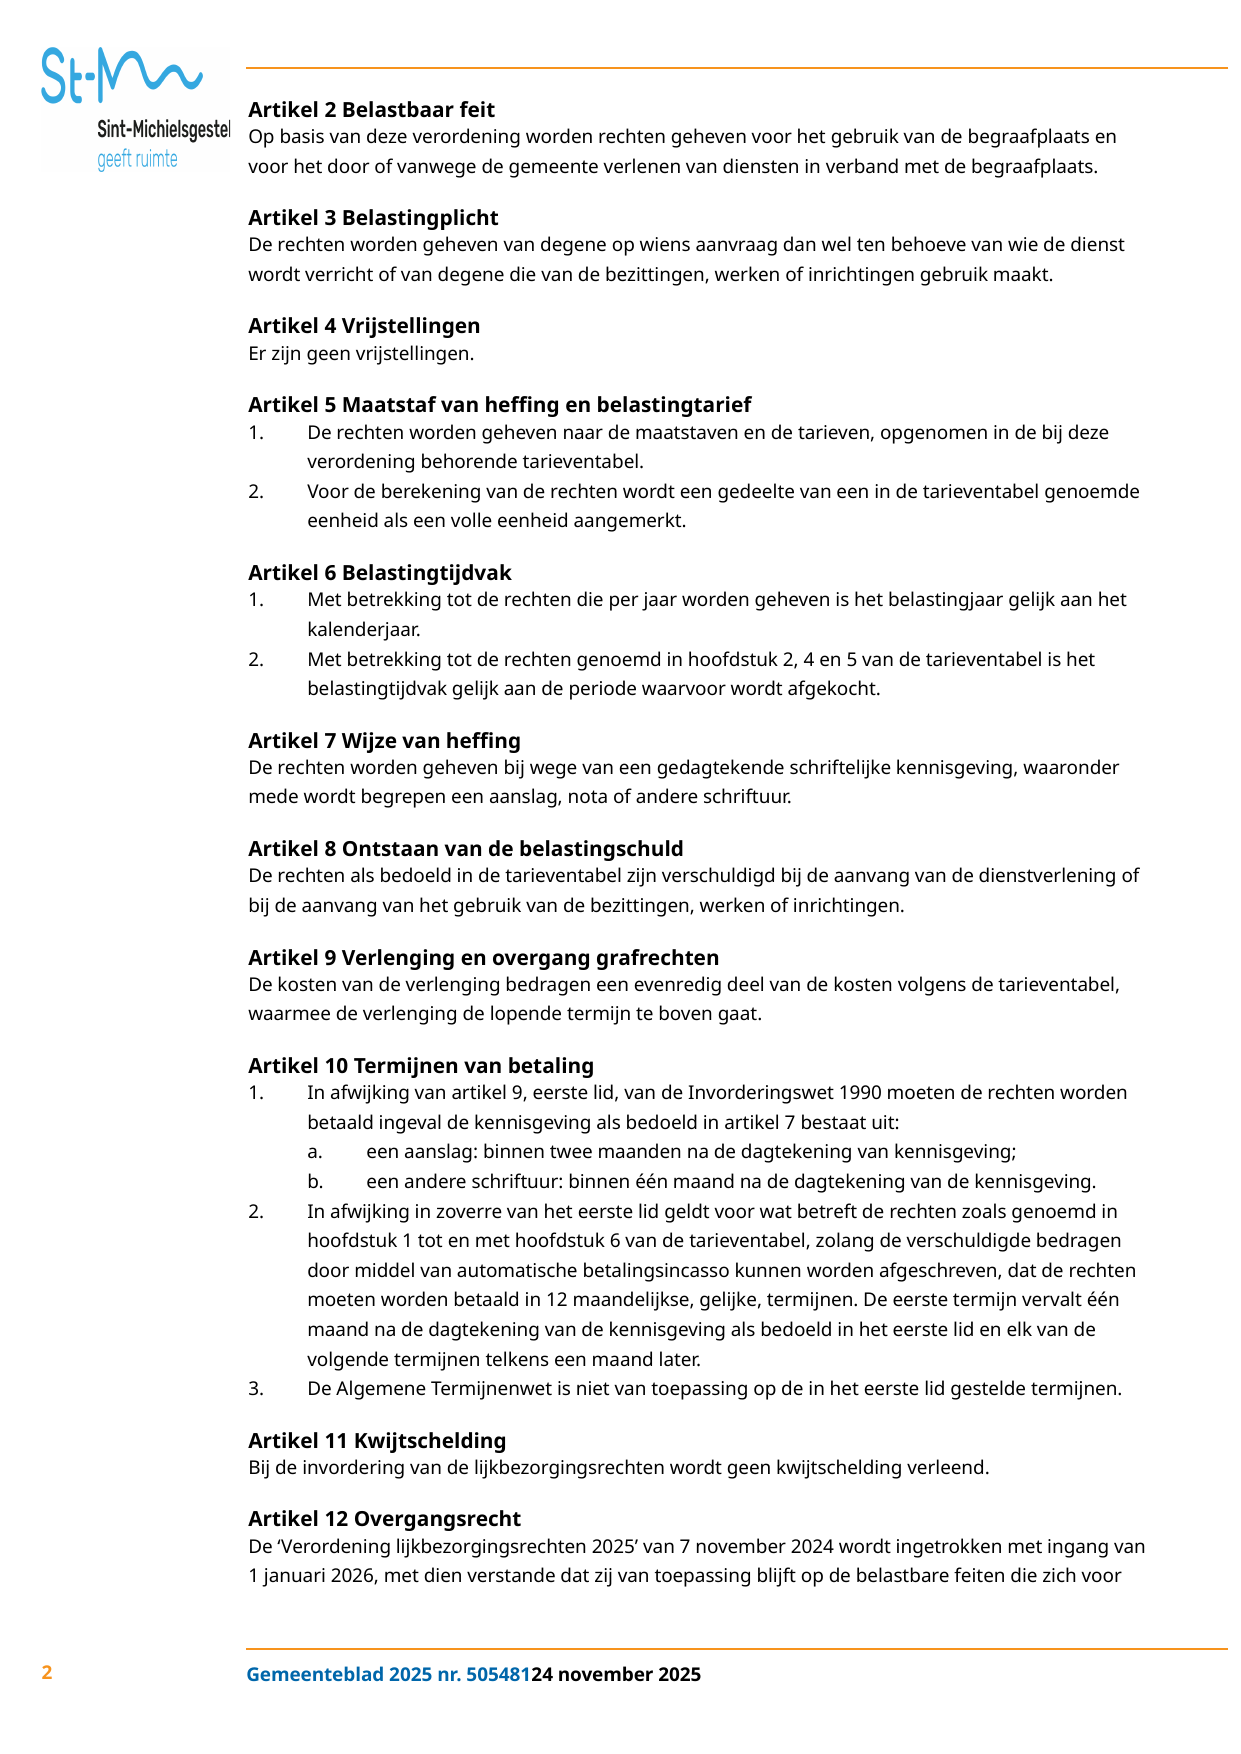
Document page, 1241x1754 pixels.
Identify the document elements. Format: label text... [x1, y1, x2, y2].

text De rechten worden geheven bij wege van een gedagtekende schriftelijke kennisgeving, waaronder mede wordt begrepen een aanslag, nota of andere schriftuur. [248, 754, 1152, 809]
text Artikel 8 Ontstaan van de belastingschuld [248, 834, 1152, 863]
list In afwijking in zoverre van het eerste lid geldt voor wat betreft de rechten zoals genoemd in hoofdstuk 1 tot en met hoofdstuk 6 van de tarieventabel, zolang de verschuldigde bedragen door middel van automatische betalingsincasso kunnen worden afgeschreven, dat de rechten moeten worden betaald in 12 maandelijkse, gelijke, termijnen. De eerste termijn vervalt één maand na de dagtekening van de kennisgeving als bedoeld in het eerste lid en elk van de volgende termijnen telkens een maand later. [248, 1198, 1152, 1371]
list een aanslag: binnen twee maanden na de dagtekening van kennisgeving; [307, 1139, 1152, 1164]
text De ‘Verordening lijkbezorgingsrechten 2025’ van 7 november 2024 wordt ingetrokken met ingang van 1 januari 2026, met dien verstande dat zij van toepassing blijft op de belastbare feiten die zich voor [248, 1533, 1152, 1588]
picture [41, 47, 231, 172]
text Er zijn geen vrijstellingen. [248, 340, 1152, 366]
text Artikel 11 Kwijtschelding [248, 1426, 1152, 1454]
text Artikel 4 Vrijstellingen [248, 312, 1152, 340]
text Artikel 12 Overgangsrecht [248, 1504, 1152, 1533]
text Artikel 10 Termijnen van betaling [248, 1051, 1152, 1079]
text Bij de invordering van de lijkbezorgingsrechten wordt geen kwijtschelding verleend. [248, 1454, 1152, 1480]
list Met betrekking tot de rechten genoemd in hoofdstuk 2, 4 en 5 van de tarieventabel is het belastingtijdvak gelijk aan de periode waarvoor wordt afgekocht. [248, 646, 1152, 701]
list Voor de berekening van de rechten wordt een gedeelte van een in de tarieventabel genoemde eenheid als een volle eenheid aangemerkt. [248, 478, 1152, 533]
text Artikel 5 Maatstaf van heffing en belastingtarief [248, 391, 1152, 419]
text Artikel 3 Belastingplicht [248, 203, 1152, 232]
text Artikel 6 Belastingtijdvak [248, 558, 1152, 587]
text De rechten worden geheven van degene op wiens aanvraag dan wel ten behoeve van wie de dienst wordt verricht of van degene die van de bezittingen, werken of inrichtingen gebruik maakt. [248, 232, 1152, 287]
text De kosten van de verlenging bedragen een evenredig deel van de kosten volgens de tarieventabel, waarmee de verlenging de lopende termijn te boven gaat. [248, 971, 1152, 1026]
text De rechten als bedoeld in de tarieventabel zijn verschuldigd bij de aanvang van de dienstverlening of bij de aanvang van het gebruik van de bezittingen, werken of inrichtingen. [248, 863, 1152, 918]
list In afwijking van artikel 9, eerste lid, van de Invorderingswet 1990 moeten de rechten worden betaald ingeval de kennisgeving als bedoeld in artikel 7 bestaat uit: [248, 1079, 1152, 1135]
text Artikel 9 Verlenging en overgang grafrechten [248, 943, 1152, 971]
list De rechten worden geheven naar de maatstaven en de tarieven, opgenomen in de bij deze verordening behorende tarieventabel. [248, 419, 1152, 474]
list een andere schriftuur: binnen één maand na de dagtekening van de kennisgeving. [307, 1168, 1152, 1194]
text Op basis van deze verordening worden rechten geheven voor het gebruik van de begraafplaats en voor het door of vanwege de gemeente verlenen van diensten in verband met de begraafplaats. [248, 123, 1152, 178]
list Met betrekking tot de rechten die per jaar worden geheven is het belastingjaar gelijk aan het kalenderjaar. [248, 587, 1152, 642]
text Artikel 2 Belastbaar feit [248, 95, 1152, 123]
list De Algemene Termijnenwet is niet van toepassing op de in het eerste lid gestelde termijnen. [248, 1375, 1152, 1401]
text Artikel 7 Wijze van heffing [248, 726, 1152, 754]
